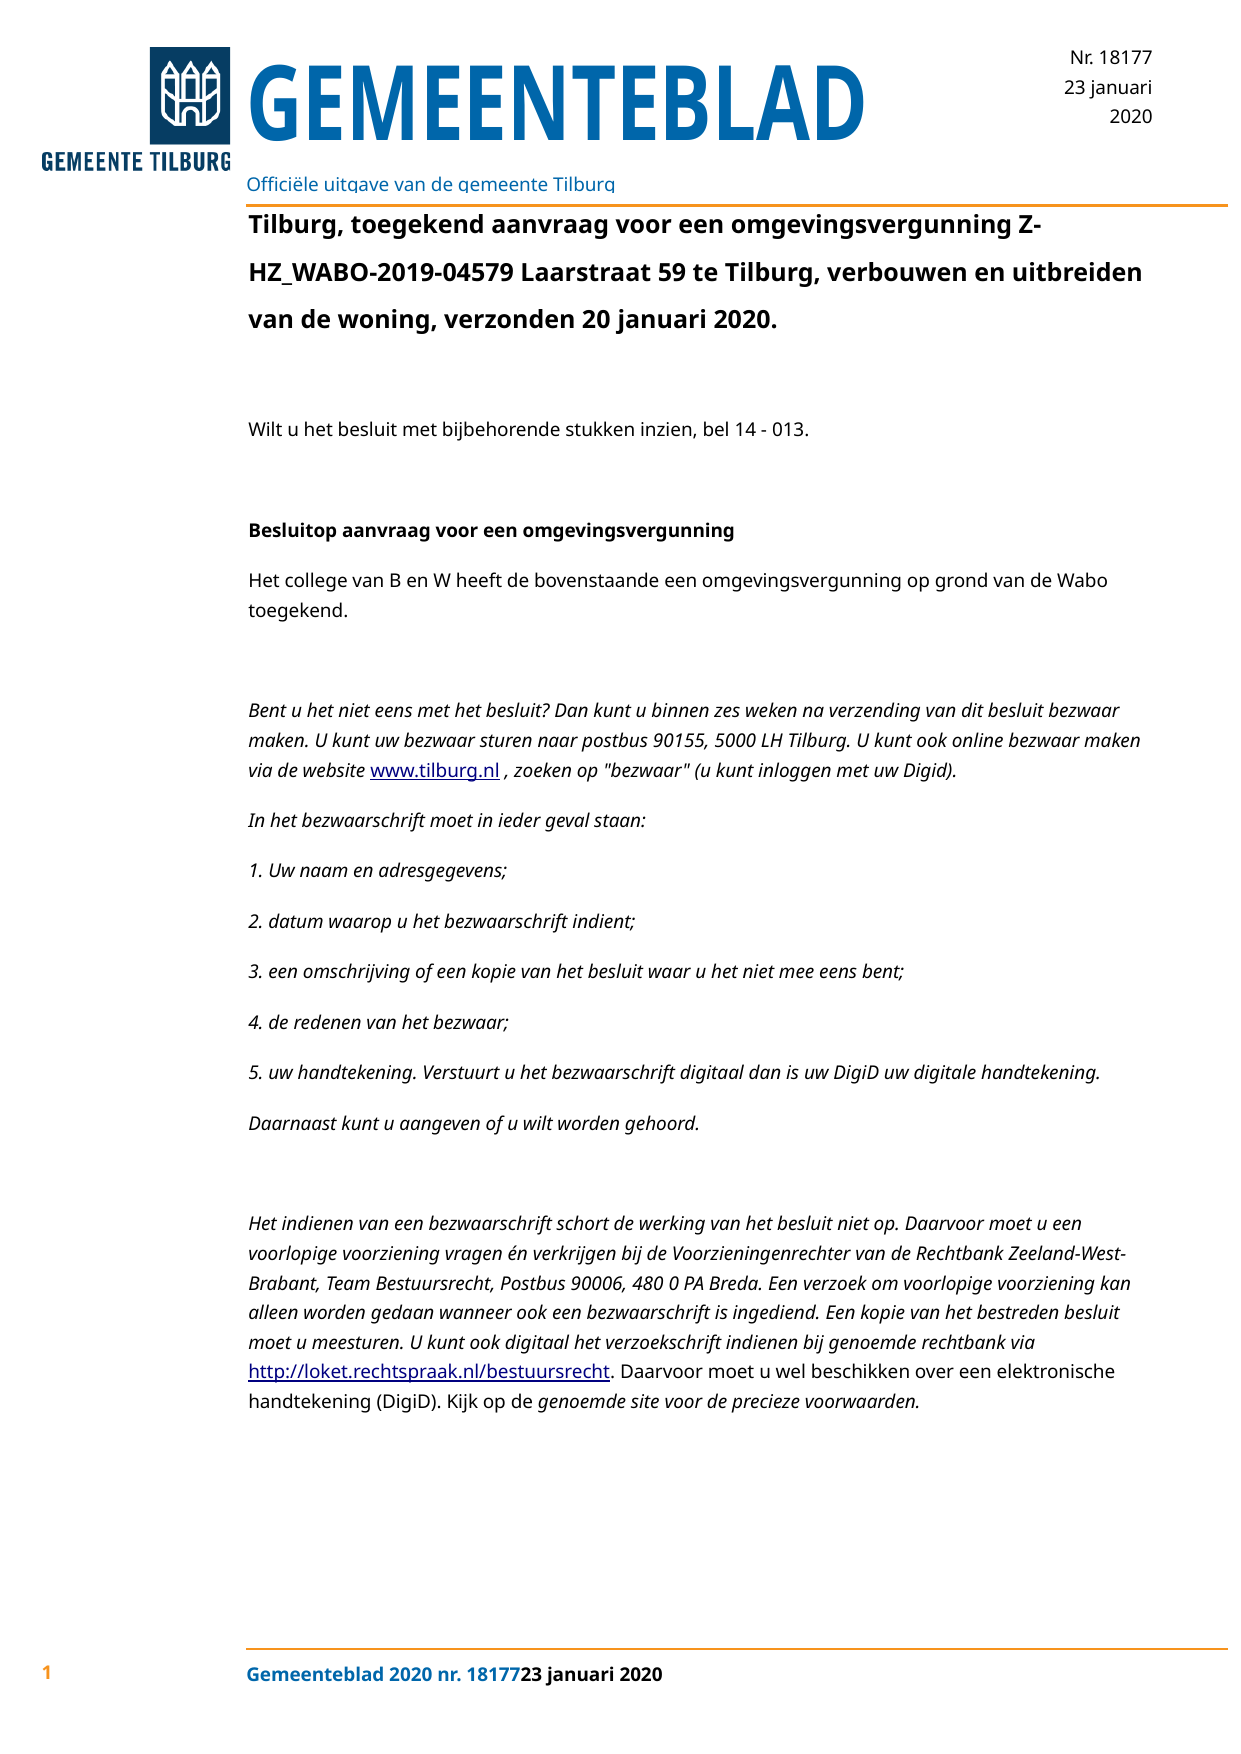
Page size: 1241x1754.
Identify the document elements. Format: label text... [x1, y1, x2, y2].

text Het college van B en W heeft de bovenstaande een omgevingsvergunning op grond van de Wabo toegekend. [248, 567, 1152, 622]
text Daarnaast kunt u aangeven of u wilt worden gehoord. [248, 1110, 1152, 1135]
text 2. datum waarop u het bezwaarschrift indient; [248, 908, 1152, 934]
text Bent u het niet eens met het besluit? Dan kunt u binnen zes weken na verzending van dit besluit bezwaar maken. U kunt uw bezwaar sturen naar postbus 90155, 5000 LH Tilburg. U kunt ook online bezwaar maken via de website www.tilburg.nl , zoeken op "bezwaar" (u kunt inloggen met uw Digid). [248, 698, 1152, 782]
text In het bezwaarschrift moet in ieder geval staan: [248, 807, 1152, 833]
text Het indienen van een bezwaarschrift schort de werking van het besluit niet op. Daarvoor moet u een voorlopige voorziening vragen én verkrijgen bij de Voorzieningenrechter van de Rechtbank Zeeland-West-Brabant, Team Bestuursrecht, Postbus 90006, 480 0 PA Breda. Een verzoek om voorlopige voorziening kan alleen worden gedaan wanneer ook een bezwaarschrift is ingediend. Een kopie van het bestreden besluit moet u meesturen. U kunt ook digitaal het verzoekschrift indienen bij genoemde rechtbank via http://loket.rechtspraak.nl/bestuursrecht. Daarvoor moet u wel beschikken over een elektronische handtekening (DigiD). Kijk op de genoemde site voor de precieze voorwaarden. [248, 1211, 1152, 1414]
text Tilburg, toegekend aanvraag voor een omgevingsvergunning Z-HZ_WABO-2019-04579 Laarstraat 59 te Tilburg, verbouwen en uitbreiden van de woning, verzonden 20 januari 2020. [248, 207, 1152, 336]
text Wilt u het besluit met bijbehorende stukken inzien, bel 14 - 013. [248, 416, 1152, 442]
text 3. een omschrijving of een kopie van het besluit waar u het niet mee eens bent; [248, 958, 1152, 984]
text 5. uw handtekening. Verstuurt u het bezwaarschrift digitaal dan is uw DigiD uw digitale handtekening. [248, 1059, 1152, 1085]
text 1. Uw naam en adresgegevens; [248, 858, 1152, 883]
text 4. de redenen van het bezwaar; [248, 1009, 1152, 1034]
text Besluitop aanvraag voor een omgevingsvergunning [248, 517, 1152, 542]
picture [41, 47, 231, 172]
